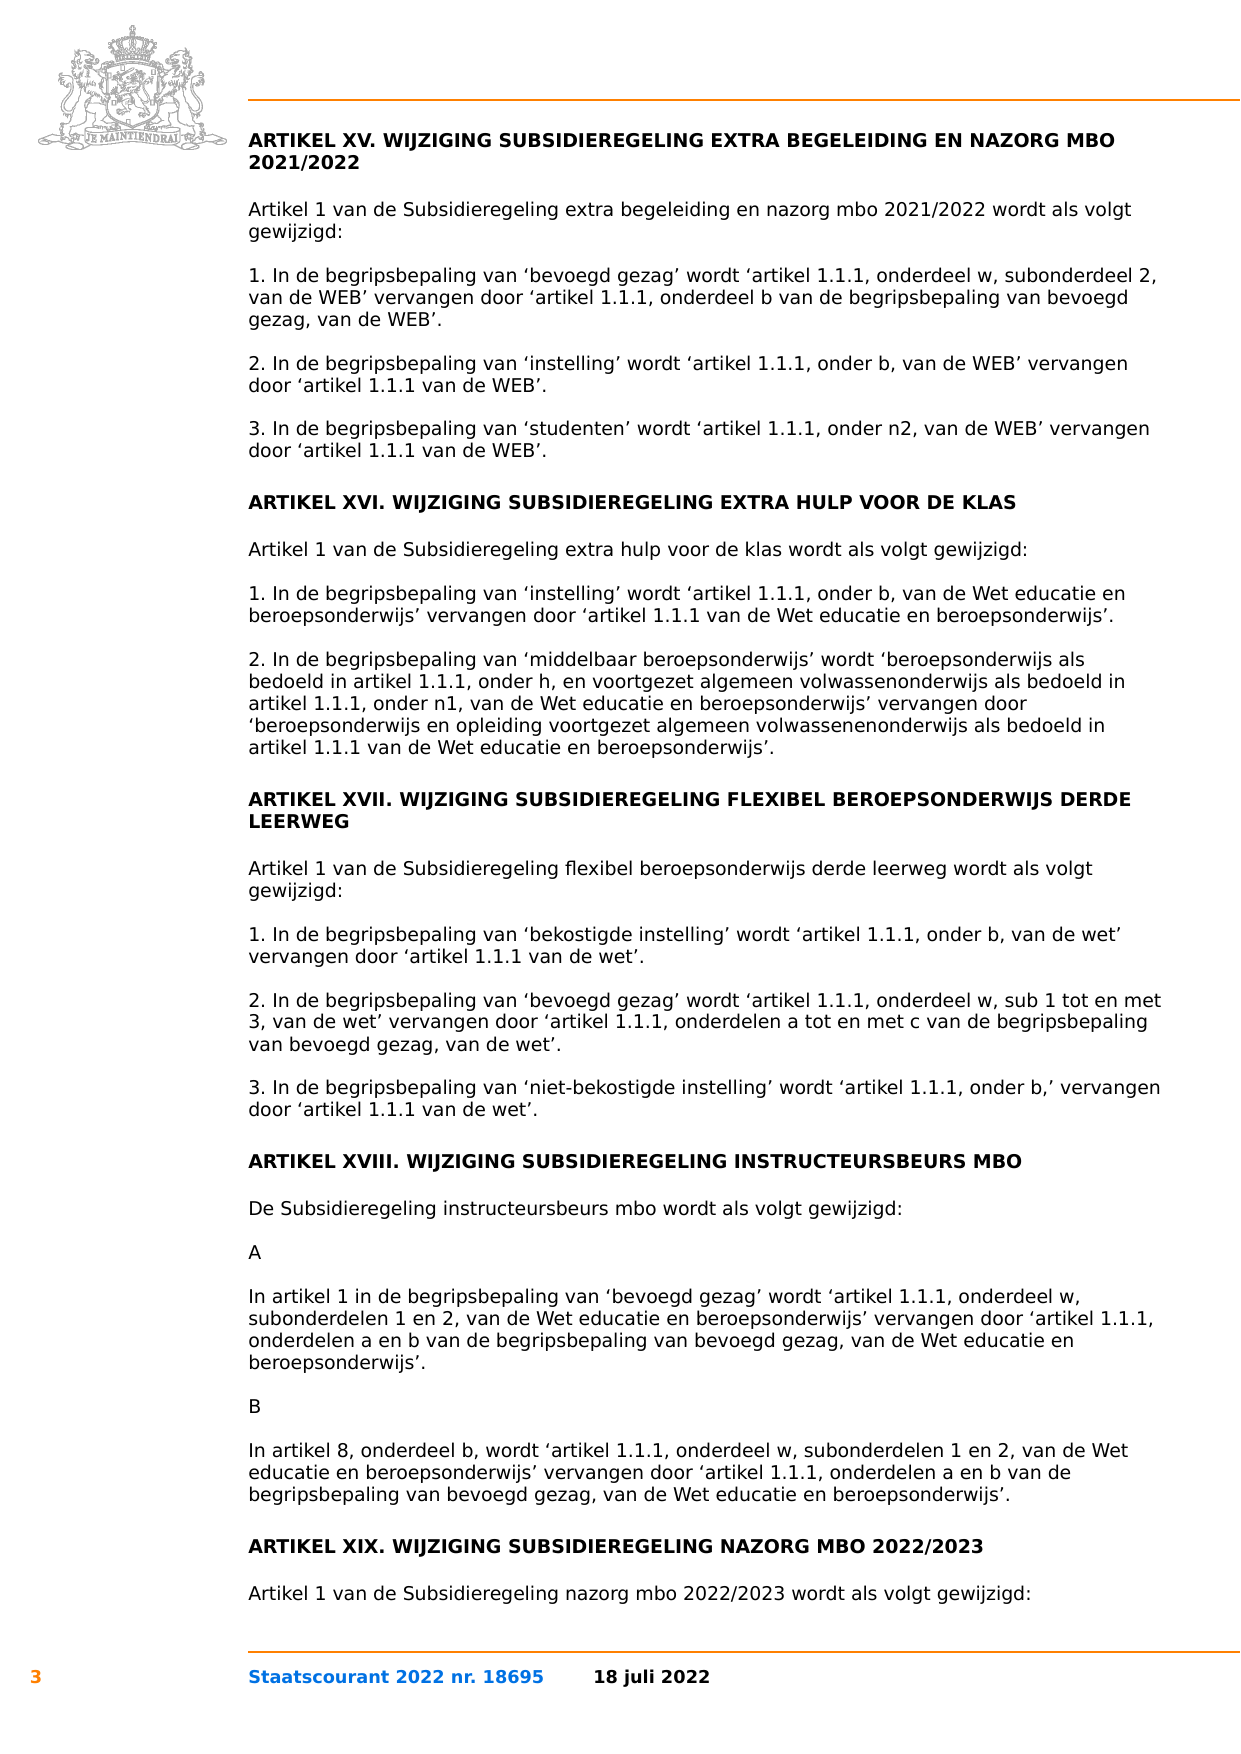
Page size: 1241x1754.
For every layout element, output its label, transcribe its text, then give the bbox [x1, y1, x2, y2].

text B [248, 1396, 1163, 1418]
text Artikel 1 van de Subsidieregeling extra hulp voor de klas wordt als volgt gewijzigd: [248, 539, 1163, 561]
text 3. In de begripsbepaling van ‘niet-bekostigde instelling’ wordt ‘artikel 1.1.1, onder b,’ vervangen door ‘artikel 1.1.1 van de wet’. [248, 1077, 1163, 1121]
subtitle ARTIKEL XVIII. WIJZIGING SUBSIDIEREGELING INSTRUCTEURSBEURS MBO [248, 1151, 1163, 1173]
text Artikel 1 van de Subsidieregeling nazorg mbo 2022/2023 wordt als volgt gewijzigd: [248, 1582, 1163, 1604]
text 2. In de begripsbepaling van ‘middelbaar beroepsonderwijs’ wordt ‘beroepsonderwijs als bedoeld in artikel 1.1.1, onder h, en voortgezet algemeen volwassenonderwijs als bedoeld in artikel 1.1.1, onder n1, van de Wet educatie en beroepsonderwijs’ vervangen door ‘beroepsonderwijs en opleiding voortgezet algemeen volwassenenonderwijs als bedoeld in artikel 1.1.1 van de Wet educatie en beroepsonderwijs’. [248, 649, 1163, 759]
subtitle ARTIKEL XIX. WIJZIGING SUBSIDIEREGELING NAZORG MBO 2022/2023 [248, 1536, 1163, 1557]
text 3. In de begripsbepaling van ‘studenten’ wordt ‘artikel 1.1.1, onder n2, van de WEB’ vervangen door ‘artikel 1.1.1 van de WEB’. [248, 418, 1163, 462]
text Artikel 1 van de Subsidieregeling extra begeleiding en nazorg mbo 2021/2022 wordt als volgt gewijzigd: [248, 199, 1163, 243]
text In artikel 8, onderdeel b, wordt ‘artikel 1.1.1, onderdeel w, subonderdelen 1 en 2, van de Wet educatie en beroepsonderwijs’ vervangen door ‘artikel 1.1.1, onderdelen a en b van de begripsbepaling van bevoegd gezag, van de Wet educatie en beroepsonderwijs’. [248, 1439, 1163, 1506]
text Artikel 1 van de Subsidieregeling flexibel beroepsonderwijs derde leerweg wordt als volgt gewijzigd: [248, 858, 1163, 902]
text 1. In de begripsbepaling van ‘bevoegd gezag’ wordt ‘artikel 1.1.1, onderdeel w, subonderdeel 2, van de WEB’ vervangen door ‘artikel 1.1.1, onderdeel b van de begripsbepaling van bevoegd gezag, van de WEB’. [248, 265, 1163, 331]
picture [38, 25, 227, 150]
text De Subsidieregeling instructeursbeurs mbo wordt als volgt gewijzigd: [248, 1198, 1163, 1220]
text 2. In de begripsbepaling van ‘instelling’ wordt ‘artikel 1.1.1, onder b, van de WEB’ vervangen door ‘artikel 1.1.1 van de WEB’. [248, 352, 1163, 396]
subtitle ARTIKEL XVII. WIJZIGING SUBSIDIEREGELING FLEXIBEL BEROEPSONDERWIJS DERDE LEERWEG [248, 789, 1163, 833]
text In artikel 1 in de begripsbepaling van ‘bevoegd gezag’ wordt ‘artikel 1.1.1, onderdeel w, subonderdelen 1 en 2, van de Wet educatie en beroepsonderwijs’ vervangen door ‘artikel 1.1.1, onderdelen a en b van de begripsbepaling van bevoegd gezag, van de Wet educatie en beroepsonderwijs’. [248, 1286, 1163, 1374]
text 1. In de begripsbepaling van ‘bekostigde instelling’ wordt ‘artikel 1.1.1, onder b, van de wet’ vervangen door ‘artikel 1.1.1 van de wet’. [248, 924, 1163, 968]
text 2. In de begripsbepaling van ‘bevoegd gezag’ wordt ‘artikel 1.1.1, onderdeel w, sub 1 tot en met 3, van de wet’ vervangen door ‘artikel 1.1.1, onderdelen a tot en met c van de begripsbepaling van bevoegd gezag, van de wet’. [248, 989, 1163, 1055]
subtitle ARTIKEL XVI. WIJZIGING SUBSIDIEREGELING EXTRA HULP VOOR DE KLAS [248, 492, 1163, 514]
subtitle ARTIKEL XV. WIJZIGING SUBSIDIEREGELING EXTRA BEGELEIDING EN NAZORG MBO 2021/2022 [248, 130, 1163, 174]
text 1. In de begripsbepaling van ‘instelling’ wordt ‘artikel 1.1.1, onder b, van de Wet educatie en beroepsonderwijs’ vervangen door ‘artikel 1.1.1 van de Wet educatie en beroepsonderwijs’. [248, 583, 1163, 627]
text A [248, 1242, 1163, 1264]
